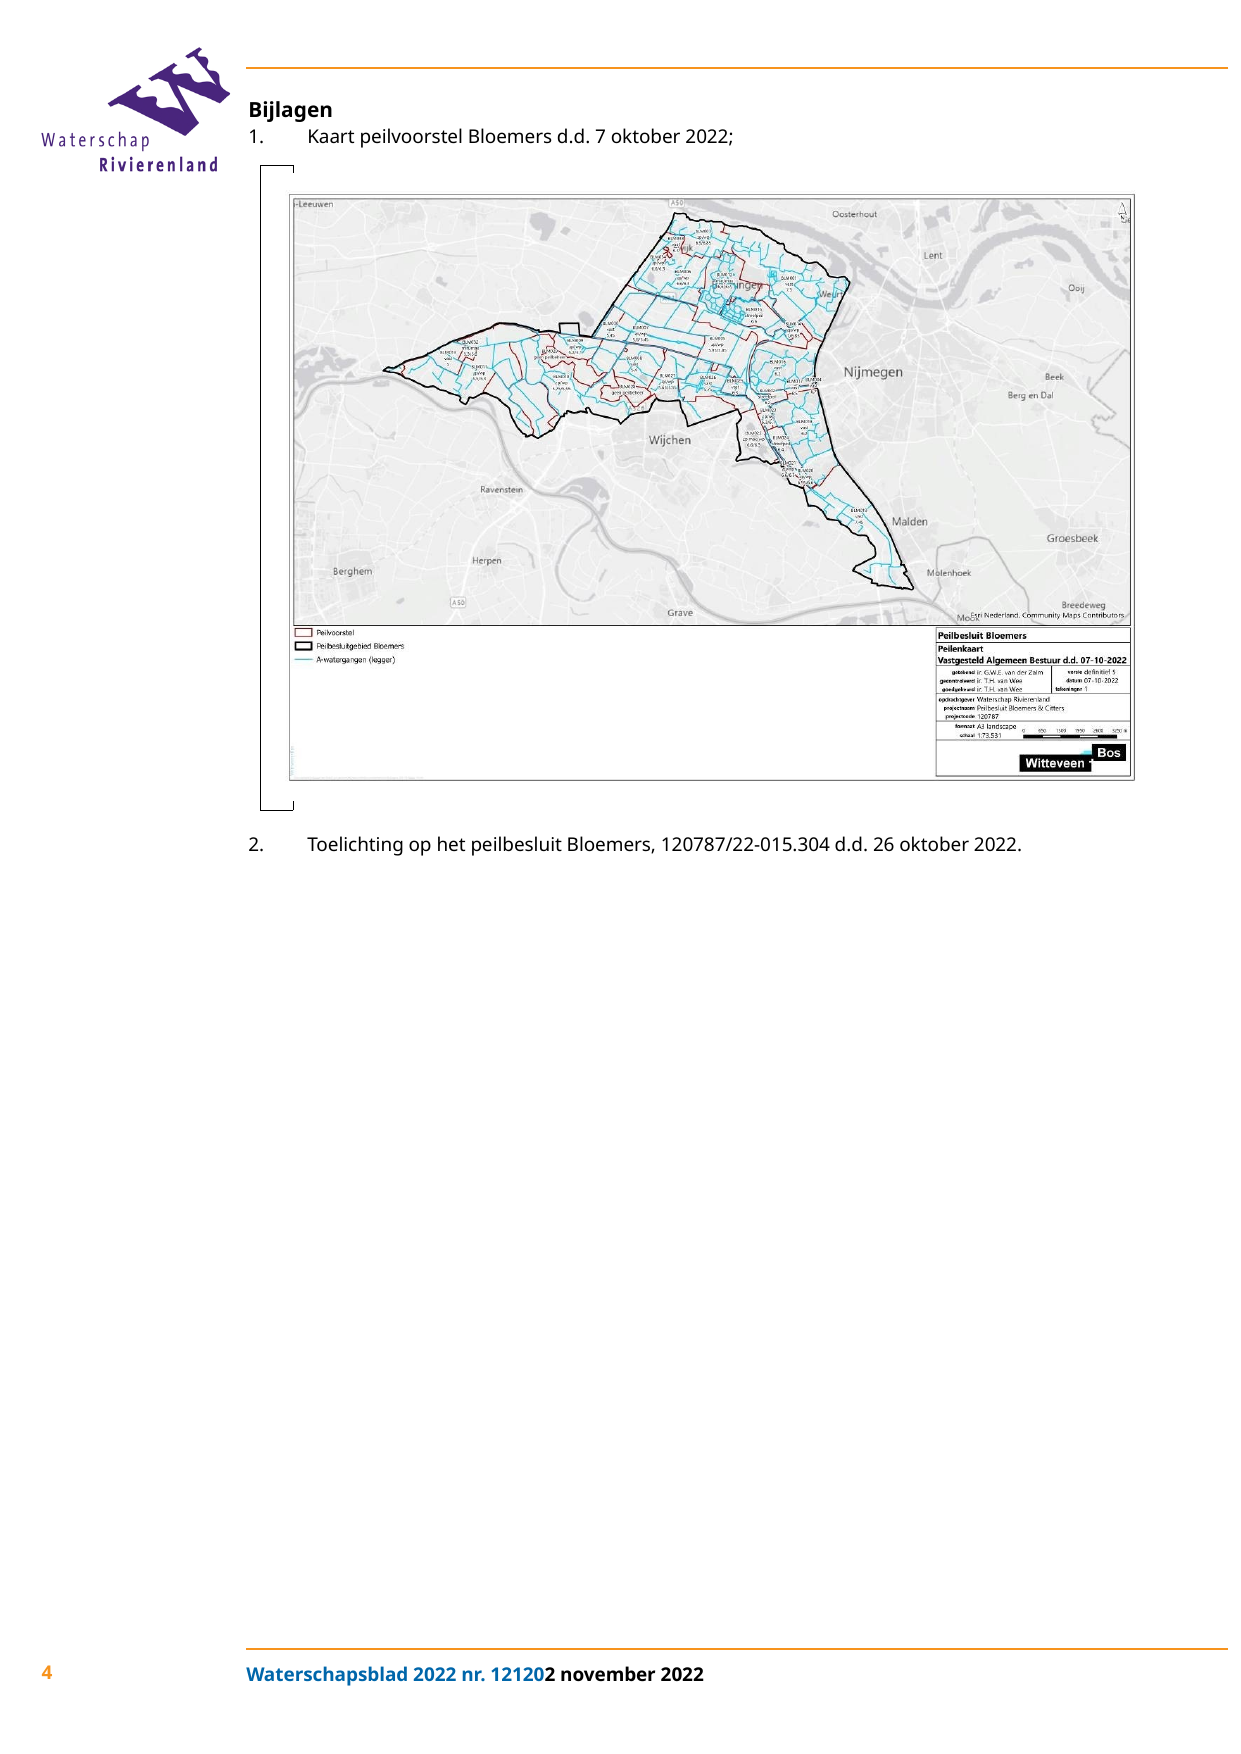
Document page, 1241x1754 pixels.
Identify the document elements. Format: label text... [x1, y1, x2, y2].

picture [41, 47, 231, 172]
text Bijlagen [248, 95, 1152, 123]
list Toelichting op het peilbesluit Bloemers, 120787/22-015.304 d.d. 26 oktober 2022. [248, 831, 1152, 857]
list Kaart peilvoorstel Bloemers d.d. 7 oktober 2022; [248, 123, 1152, 149]
picture [268, 173, 1155, 801]
